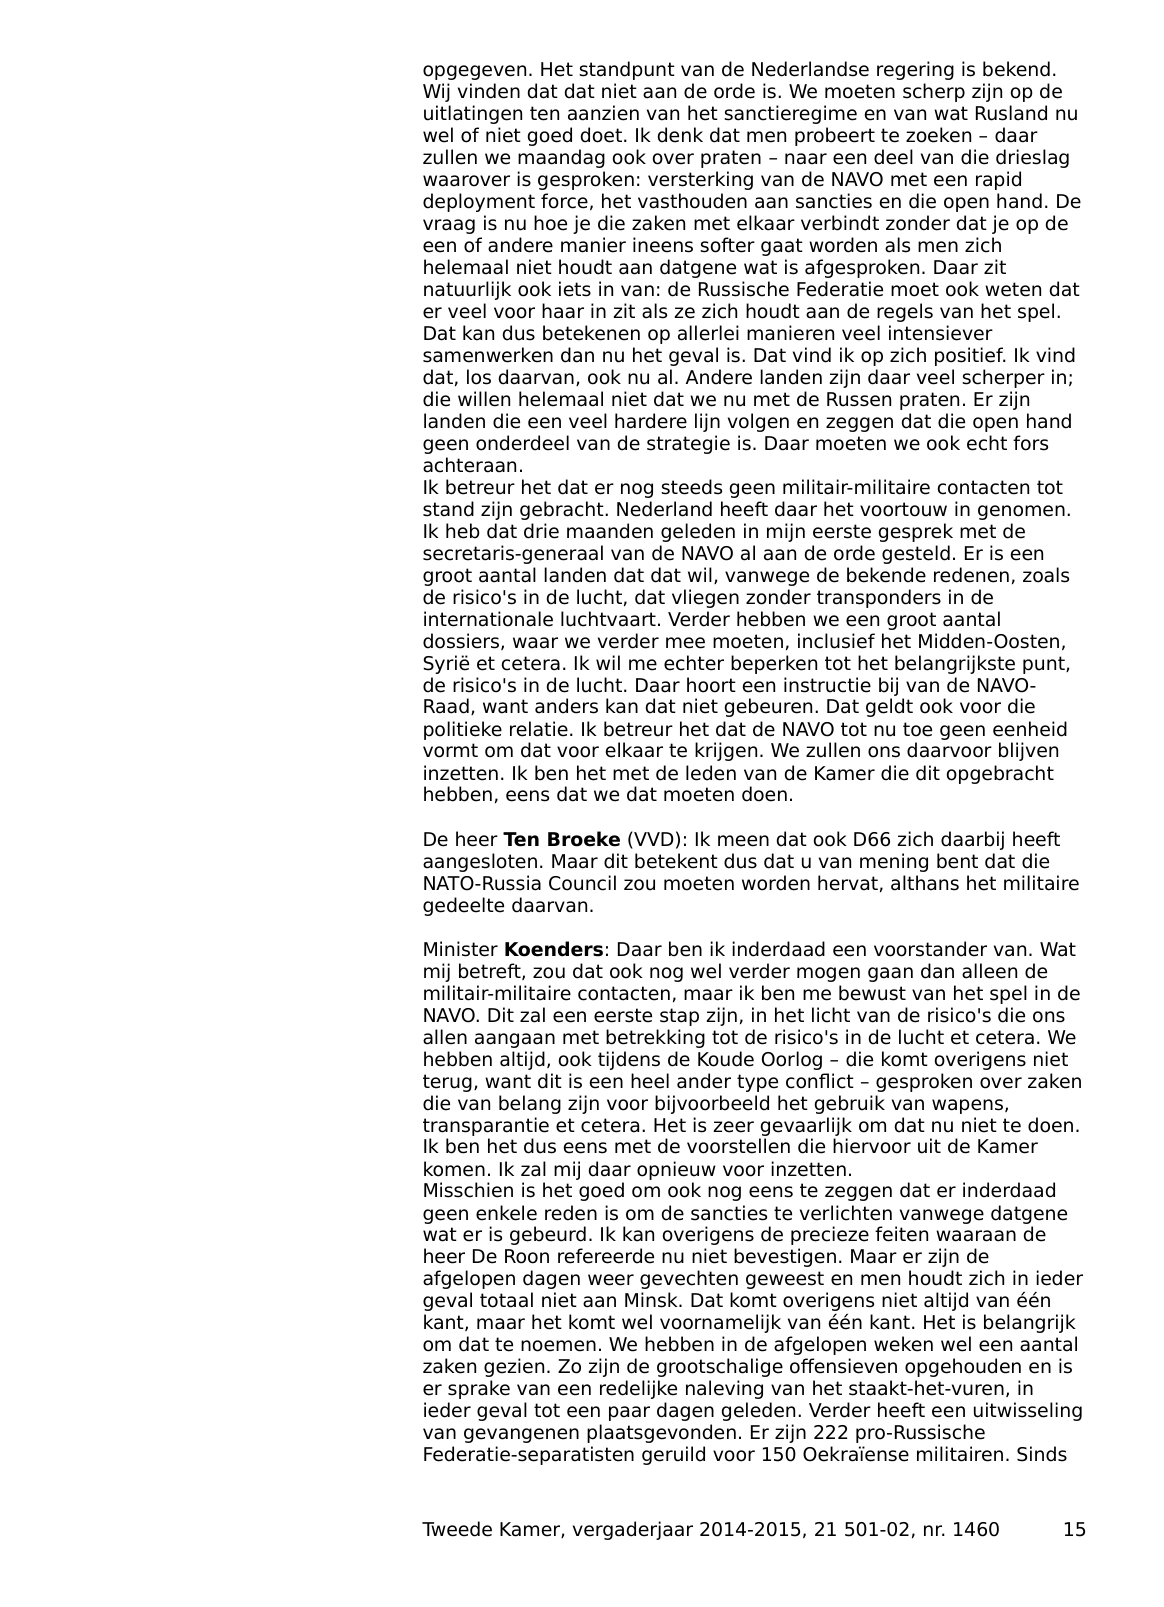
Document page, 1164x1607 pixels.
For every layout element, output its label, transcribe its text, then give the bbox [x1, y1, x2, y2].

text De heer Ten Broeke (VVD): Ik meen dat ook D66 zich daarbij heeft aangesloten. Maar dit betekent dus dat u van mening bent dat die NATO-Russia Council zou moeten worden hervat, althans het militaire gedeelte daarvan. [422, 828, 1087, 916]
text Ik betreur het dat er nog steeds geen militair-militaire contacten tot stand zijn gebracht. Nederland heeft daar het voortouw in genomen. Ik heb dat drie maanden geleden in mijn eerste gesprek met de secretaris-generaal van de NAVO al aan de orde gesteld. Er is een groot aantal landen dat dat wil, vanwege de bekende redenen, zoals de risico's in de lucht, dat vliegen zonder transponders in de internationale luchtvaart. Verder hebben we een groot aantal dossiers, waar we verder mee moeten, inclusief het Midden-Oosten, Syrië et cetera. Ik wil me echter beperken tot het belangrijkste punt, de risico's in de lucht. Daar hoort een instructie bij van de NAVO-Raad, want anders kan dat niet gebeuren. Dat geldt ook voor die politieke relatie. Ik betreur het dat de NAVO tot nu toe geen eenheid vormt om dat voor elkaar te krijgen. We zullen ons daarvoor blijven inzetten. Ik ben het met de leden van de Kamer die dit opgebracht hebben, eens dat we dat moeten doen. [422, 477, 1087, 806]
text Misschien is het goed om ook nog eens te zeggen dat er inderdaad geen enkele reden is om de sancties te verlichten vanwege datgene wat er is gebeurd. Ik kan overigens de precieze feiten waaraan de heer De Roon refereerde nu niet bevestigen. Maar er zijn de afgelopen dagen weer gevechten geweest en men houdt zich in ieder geval totaal niet aan Minsk. Dat komt overigens niet altijd van één kant, maar het komt wel voornamelijk van één kant. Het is belangrijk om dat te noemen. We hebben in de afgelopen weken wel een aantal zaken gezien. Zo zijn de grootschalige offensieven opgehouden en is er sprake van een redelijke naleving van het staakt-het-vuren, in ieder geval tot een paar dagen geleden. Verder heeft een uitwisseling van gevangenen plaatsgevonden. Er zijn 222 pro-Russische Federatie-separatisten geruild voor 150 Oekraïense militairen. Sinds [422, 1180, 1087, 1466]
text Minister Koenders: Daar ben ik inderdaad een voorstander van. Wat mij betreft, zou dat ook nog wel verder mogen gaan dan alleen de militair-militaire contacten, maar ik ben me bewust van het spel in de NAVO. Dit zal een eerste stap zijn, in het licht van de risico's die ons allen aangaan met betrekking tot de risico's in de lucht et cetera. We hebben altijd, ook tijdens de Koude Oorlog – die komt overigens niet terug, want dit is een heel ander type conflict – gesproken over zaken die van belang zijn voor bijvoorbeeld het gebruik van wapens, transparantie et cetera. Het is zeer gevaarlijk om dat nu niet te doen. Ik ben het dus eens met de voorstellen die hiervoor uit de Kamer komen. Ik zal mij daar opnieuw voor inzetten. [422, 939, 1087, 1180]
text opgegeven. Het standpunt van de Nederlandse regering is bekend. Wij vinden dat dat niet aan de orde is. We moeten scherp zijn op de uitlatingen ten aanzien van het sanctieregime en van wat Rusland nu wel of niet goed doet. Ik denk dat men probeert te zoeken – daar zullen we maandag ook over praten – naar een deel van die drieslag waarover is gesproken: versterking van de NAVO met een rapid deployment force, het vasthouden aan sancties en die open hand. De vraag is nu hoe je die zaken met elkaar verbindt zonder dat je op de een of andere manier ineens softer gaat worden als men zich helemaal niet houdt aan datgene wat is afgesproken. Daar zit natuurlijk ook iets in van: de Russische Federatie moet ook weten dat er veel voor haar in zit als ze zich houdt aan de regels van het spel. Dat kan dus betekenen op allerlei manieren veel intensiever samenwerken dan nu het geval is. Dat vind ik op zich positief. Ik vind dat, los daarvan, ook nu al. Andere landen zijn daar veel scherper in; die willen helemaal niet dat we nu met de Russen praten. Er zijn landen die een veel hardere lijn volgen en zeggen dat die open hand geen onderdeel van de strategie is. Daar moeten we ook echt fors achteraan. [422, 59, 1087, 477]
